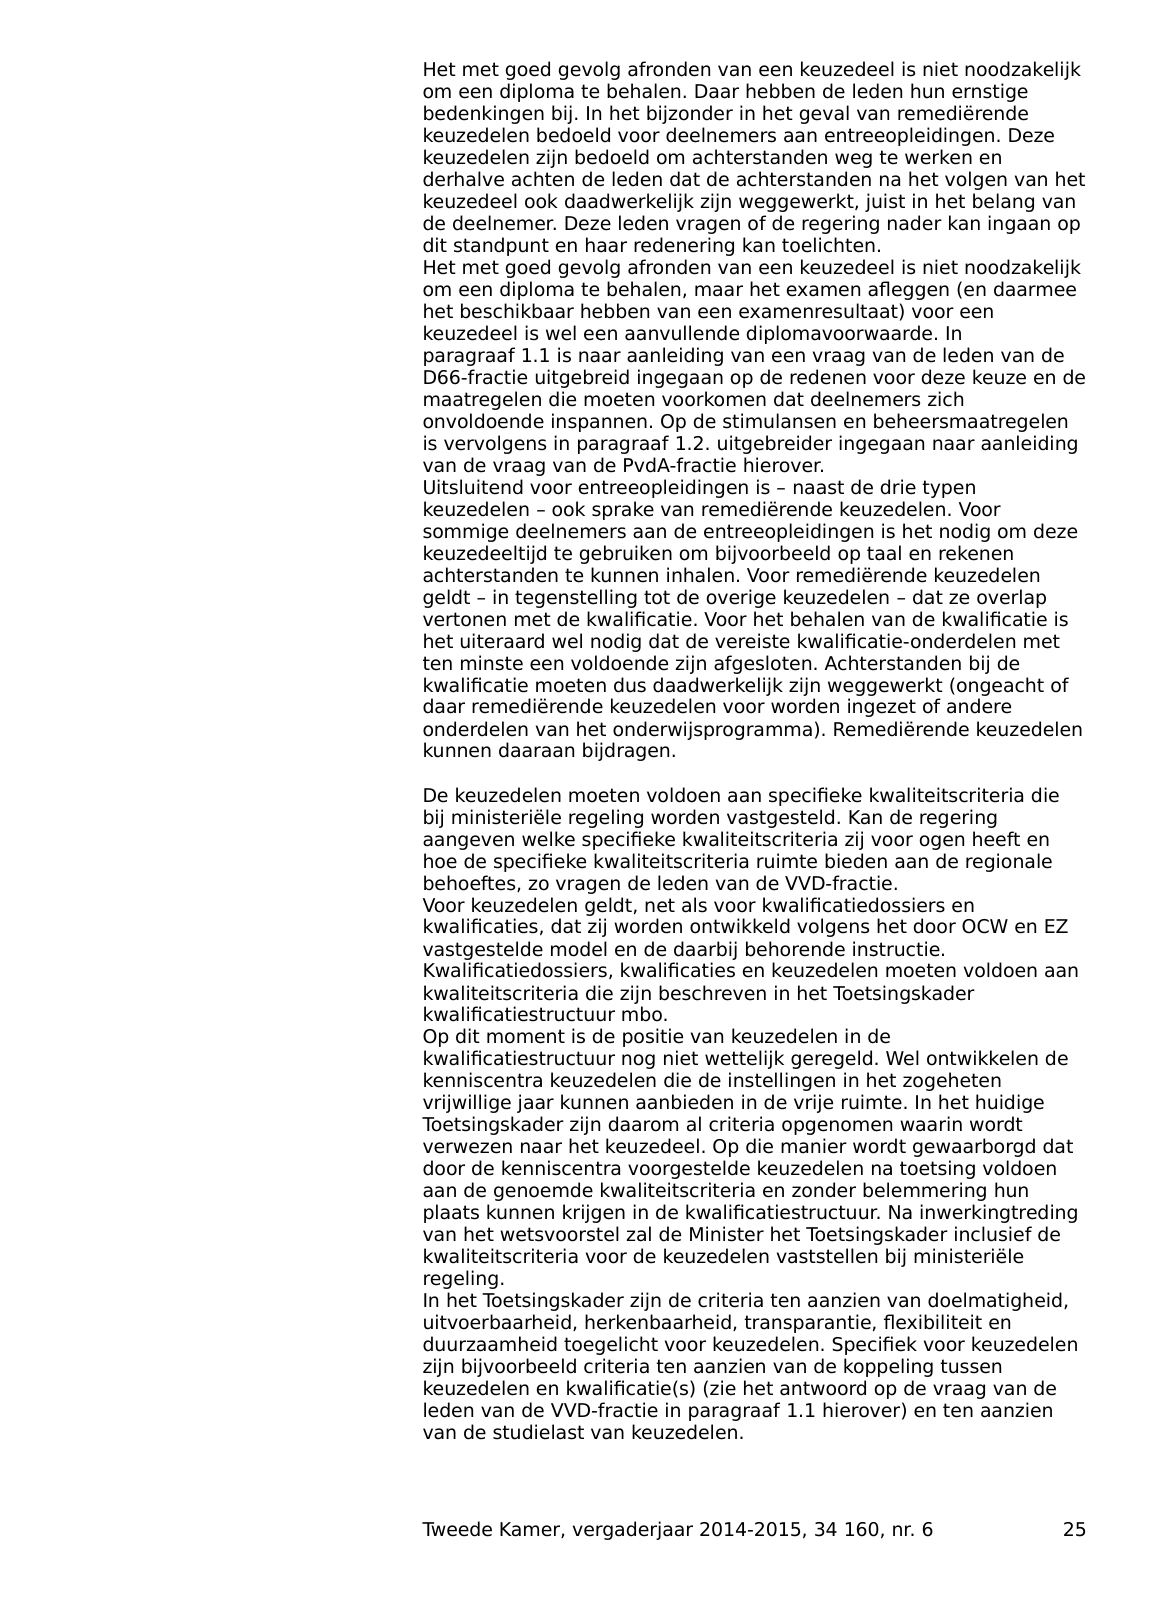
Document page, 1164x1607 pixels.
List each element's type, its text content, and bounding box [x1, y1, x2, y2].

text Het met goed gevolg afronden van een keuzedeel is niet noodzakelijk om een diploma te behalen, maar het examen afleggen (en daarmee het beschikbaar hebben van een examenresultaat) voor een keuzedeel is wel een aanvullende diplomavoorwaarde. In paragraaf 1.1 is naar aanleiding van een vraag van de leden van de D66-fractie uitgebreid ingegaan op de redenen voor deze keuze en de maatregelen die moeten voorkomen dat deelnemers zich onvoldoende inspannen. Op de stimulansen en beheersmaatregelen is vervolgens in paragraaf 1.2. uitgebreider ingegaan naar aanleiding van de vraag van de PvdA-fractie hierover. [422, 257, 1087, 477]
text Op dit moment is de positie van keuzedelen in de kwalificatiestructuur nog niet wettelijk geregeld. Wel ontwikkelen de kenniscentra keuzedelen die de instellingen in het zogeheten vrijwillige jaar kunnen aanbieden in de vrije ruimte. In het huidige Toetsingskader zijn daarom al criteria opgenomen waarin wordt verwezen naar het keuzedeel. Op die manier wordt gewaarborgd dat door de kenniscentra voorgestelde keuzedelen na toetsing voldoen aan de genoemde kwaliteitscriteria en zonder belemmering hun plaats kunnen krijgen in de kwalificatiestructuur. Na inwerkingtreding van het wetsvoorstel zal de Minister het Toetsingskader inclusief de kwaliteitscriteria voor de keuzedelen vaststellen bij ministeriële regeling. [422, 1026, 1087, 1290]
text In het Toetsingskader zijn de criteria ten aanzien van doelmatigheid, uitvoerbaarheid, herkenbaarheid, transparantie, flexibiliteit en duurzaamheid toegelicht voor keuzedelen. Specifiek voor keuzedelen zijn bijvoorbeeld criteria ten aanzien van de koppeling tussen keuzedelen en kwalificatie(s) (zie het antwoord op de vraag van de leden van de VVD-fractie in paragraaf 1.1 hierover) en ten aanzien van de studielast van keuzedelen. [422, 1290, 1087, 1444]
text Uitsluitend voor entreeopleidingen is – naast de drie typen keuzedelen – ook sprake van remediërende keuzedelen. Voor sommige deelnemers aan de entreeopleidingen is het nodig om deze keuzedeeltijd te gebruiken om bijvoorbeeld op taal en rekenen achterstanden te kunnen inhalen. Voor remediërende keuzedelen geldt – in tegenstelling tot de overige keuzedelen – dat ze overlap vertonen met de kwalificatie. Voor het behalen van de kwalificatie is het uiteraard wel nodig dat de vereiste kwalificatie-onderdelen met ten minste een voldoende zijn afgesloten. Achterstanden bij de kwalificatie moeten dus daadwerkelijk zijn weggewerkt (ongeacht of daar remediërende keuzedelen voor worden ingezet of andere onderdelen van het onderwijsprogramma). Remediërende keuzedelen kunnen daaraan bijdragen. [422, 477, 1087, 762]
text Voor keuzedelen geldt, net als voor kwalificatiedossiers en kwalificaties, dat zij worden ontwikkeld volgens het door OCW en EZ vastgestelde model en de daarbij behorende instructie. Kwalificatiedossiers, kwalificaties en keuzedelen moeten voldoen aan kwaliteitscriteria die zijn beschreven in het Toetsingskader kwalificatiestructuur mbo. [422, 894, 1087, 1026]
text De keuzedelen moeten voldoen aan specifieke kwaliteitscriteria die bij ministeriële regeling worden vastgesteld. Kan de regering aangeven welke specifieke kwaliteitscriteria zij voor ogen heeft en hoe de specifieke kwaliteitscriteria ruimte bieden aan de regionale behoeftes, zo vragen de leden van de VVD-fractie. [422, 784, 1087, 894]
text Het met goed gevolg afronden van een keuzedeel is niet noodzakelijk om een diploma te behalen. Daar hebben de leden hun ernstige bedenkingen bij. In het bijzonder in het geval van remediërende keuzedelen bedoeld voor deelnemers aan entreeopleidingen. Deze keuzedelen zijn bedoeld om achterstanden weg te werken en derhalve achten de leden dat de achterstanden na het volgen van het keuzedeel ook daadwerkelijk zijn weggewerkt, juist in het belang van de deelnemer. Deze leden vragen of de regering nader kan ingaan op dit standpunt en haar redenering kan toelichten. [422, 59, 1087, 257]
